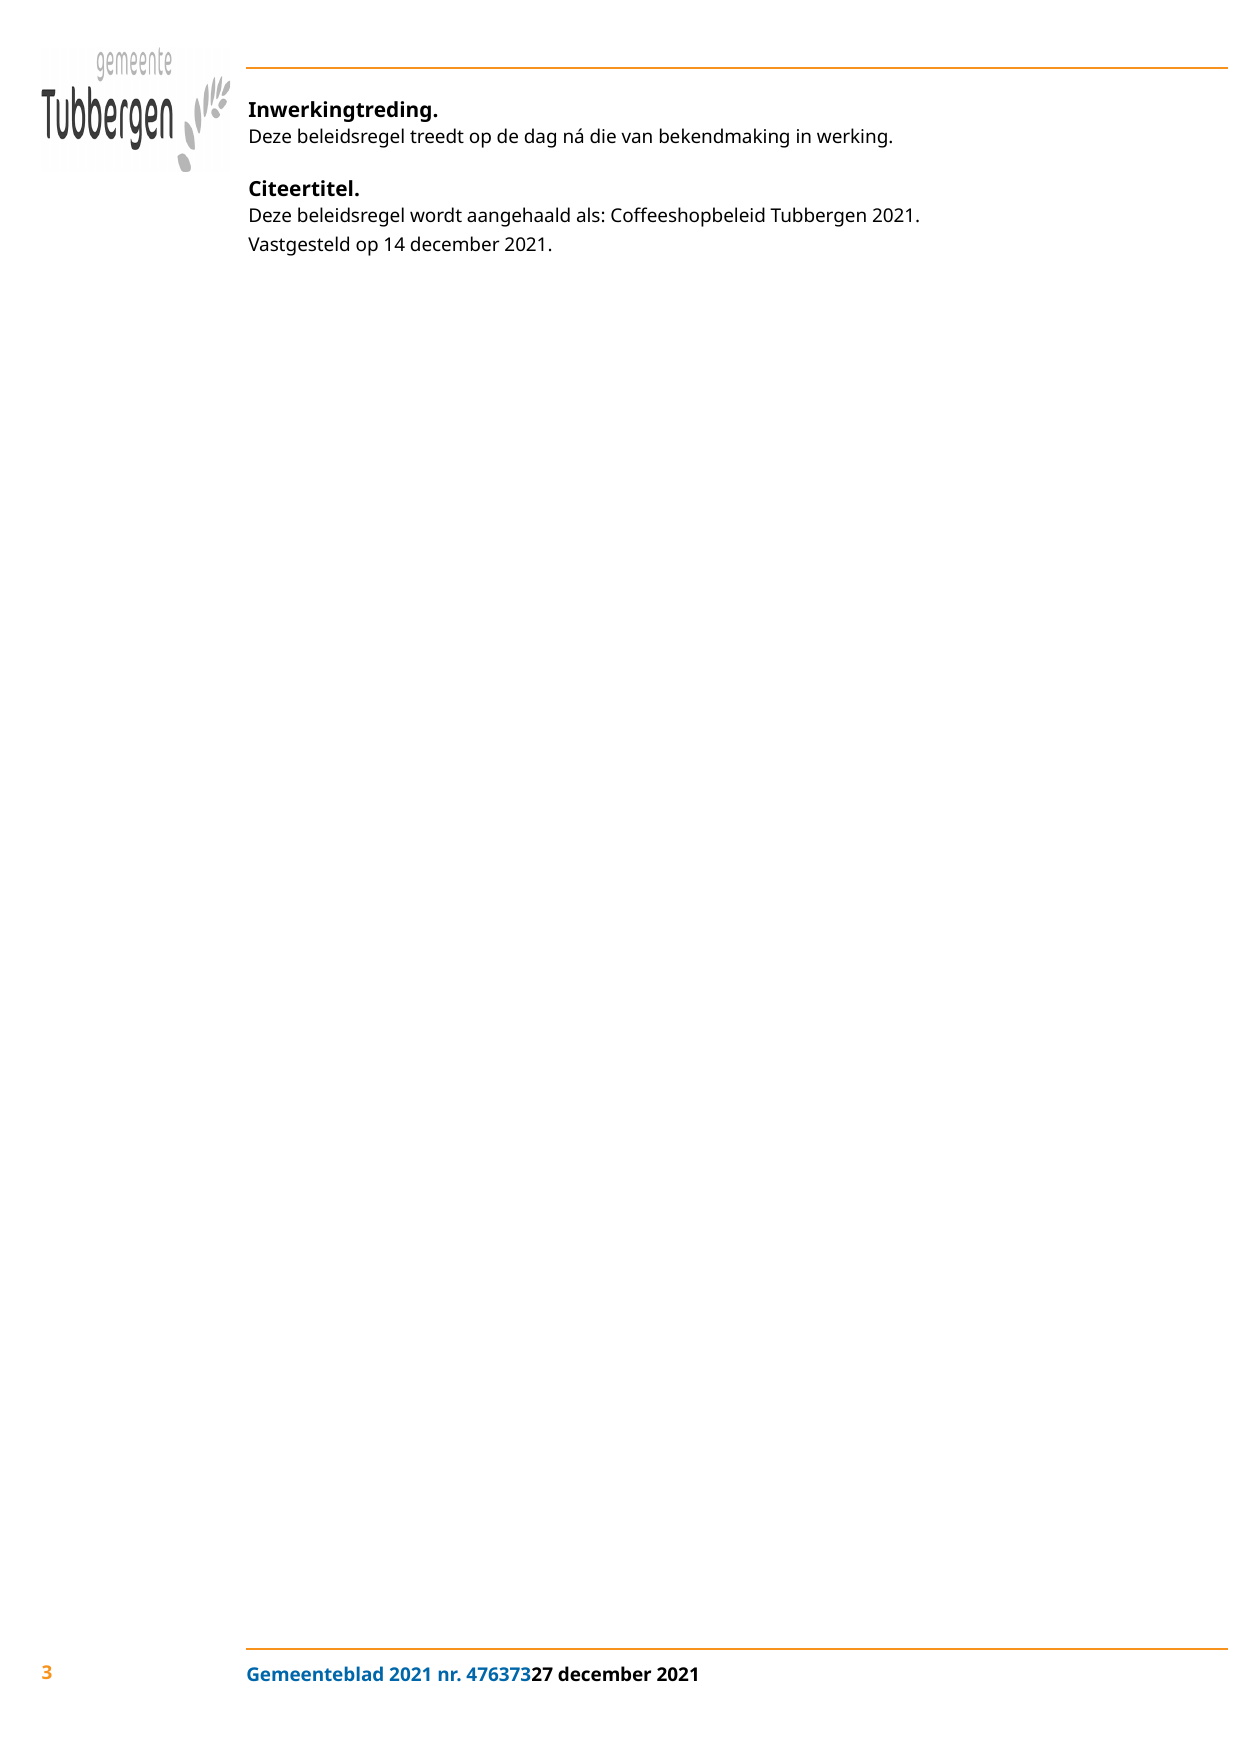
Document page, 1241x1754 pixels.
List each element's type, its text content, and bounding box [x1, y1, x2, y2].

picture [41, 47, 231, 172]
text Inwerkingtreding. [248, 95, 1152, 123]
text Citeertitel. [248, 174, 1152, 202]
text Deze beleidsregel wordt aangehaald als: Coffeeshopbeleid Tubbergen 2021. [248, 202, 1152, 228]
text Deze beleidsregel treedt op de dag ná die van bekendmaking in werking. [248, 123, 1152, 149]
text Vastgesteld op 14 december 2021. [248, 232, 1152, 257]
